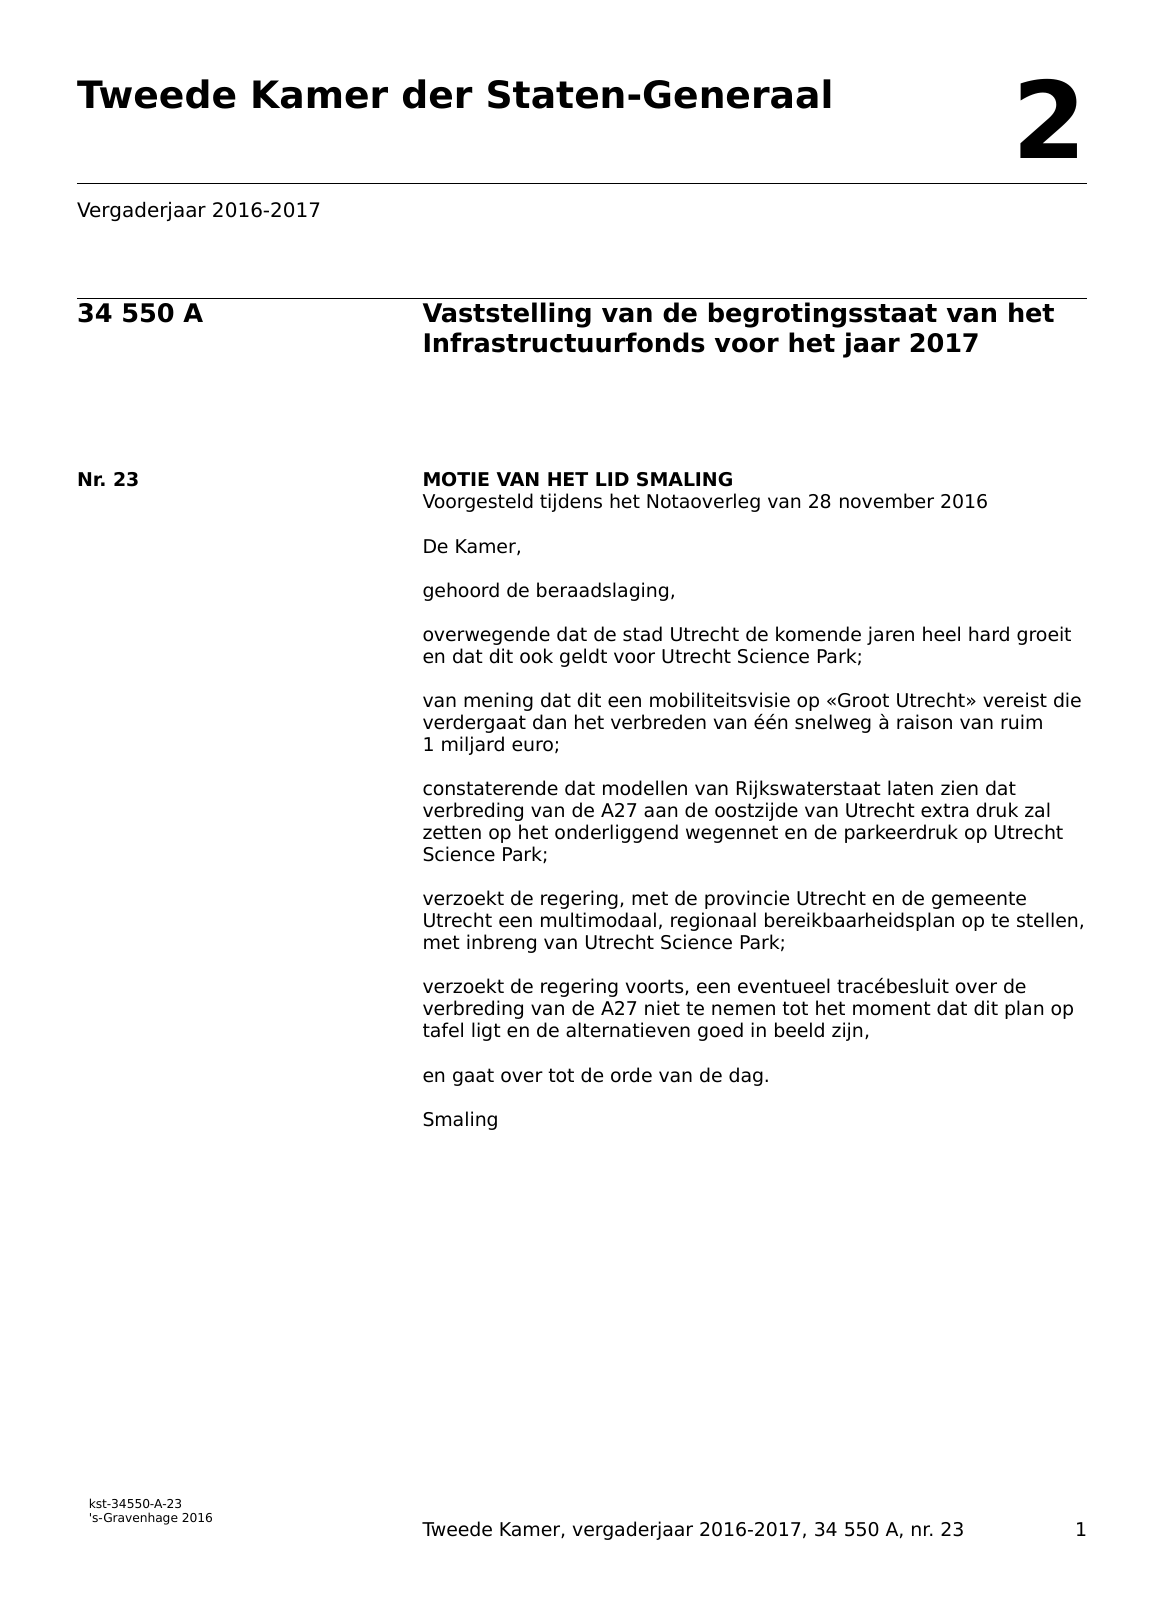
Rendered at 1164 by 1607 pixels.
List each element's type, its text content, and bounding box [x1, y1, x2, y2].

text overwegende dat de stad Utrecht de komende jaren heel hard groeit en dat dit ook geldt voor Utrecht Science Park; [422, 624, 1087, 668]
table_header 2 [886, 59, 1087, 183]
text gehoord de beraadslaging, [422, 580, 1087, 602]
text en gaat over tot de orde van de dag. [422, 1064, 1087, 1086]
text Smaling [422, 1109, 1087, 1131]
text verzoekt de regering, met de provincie Utrecht en de gemeente Utrecht een multimodaal, regionaal bereikbaarheidsplan op te stellen, met inbreng van Utrecht Science Park; [422, 888, 1087, 954]
table_cell Vergaderjaar 2016-2017 [77, 184, 1087, 298]
table_header Tweede Kamer der Staten-Generaal [77, 59, 886, 183]
text kst-34550-A-23 [88, 1497, 323, 1511]
text verzoekt de regering voorts, een eventueel tracébesluit over de verbreding van de A27 niet te nemen tot het moment dat dit plan op tafel ligt en de alternatieven goed in beeld zijn, [422, 976, 1087, 1042]
subtitle 34 550 A Vaststelling van de begrotingsstaat van het Infrastructuurfonds voor het jaar 2017 [77, 299, 1087, 358]
text De Kamer, [422, 536, 1087, 557]
text van mening dat dit een mobiliteitsvisie op «Groot Utrecht» vereist die verdergaat dan het verbreden van één snelweg à raison van ruim 1 miljard euro; [422, 690, 1087, 756]
text Voorgesteld tijdens het Notaoverleg van 28 november 2016 [422, 491, 1087, 513]
subtitle Nr. 23 MOTIE VAN HET LID SMALING [77, 469, 1087, 491]
text constaterende dat modellen van Rijkswaterstaat laten zien dat verbreding van de A27 aan de oostzijde van Utrecht extra druk zal zetten op het onderliggend wegennet en de parkeerdruk op Utrecht Science Park; [422, 778, 1087, 866]
text 's-Gravenhage 2016 [88, 1511, 323, 1525]
